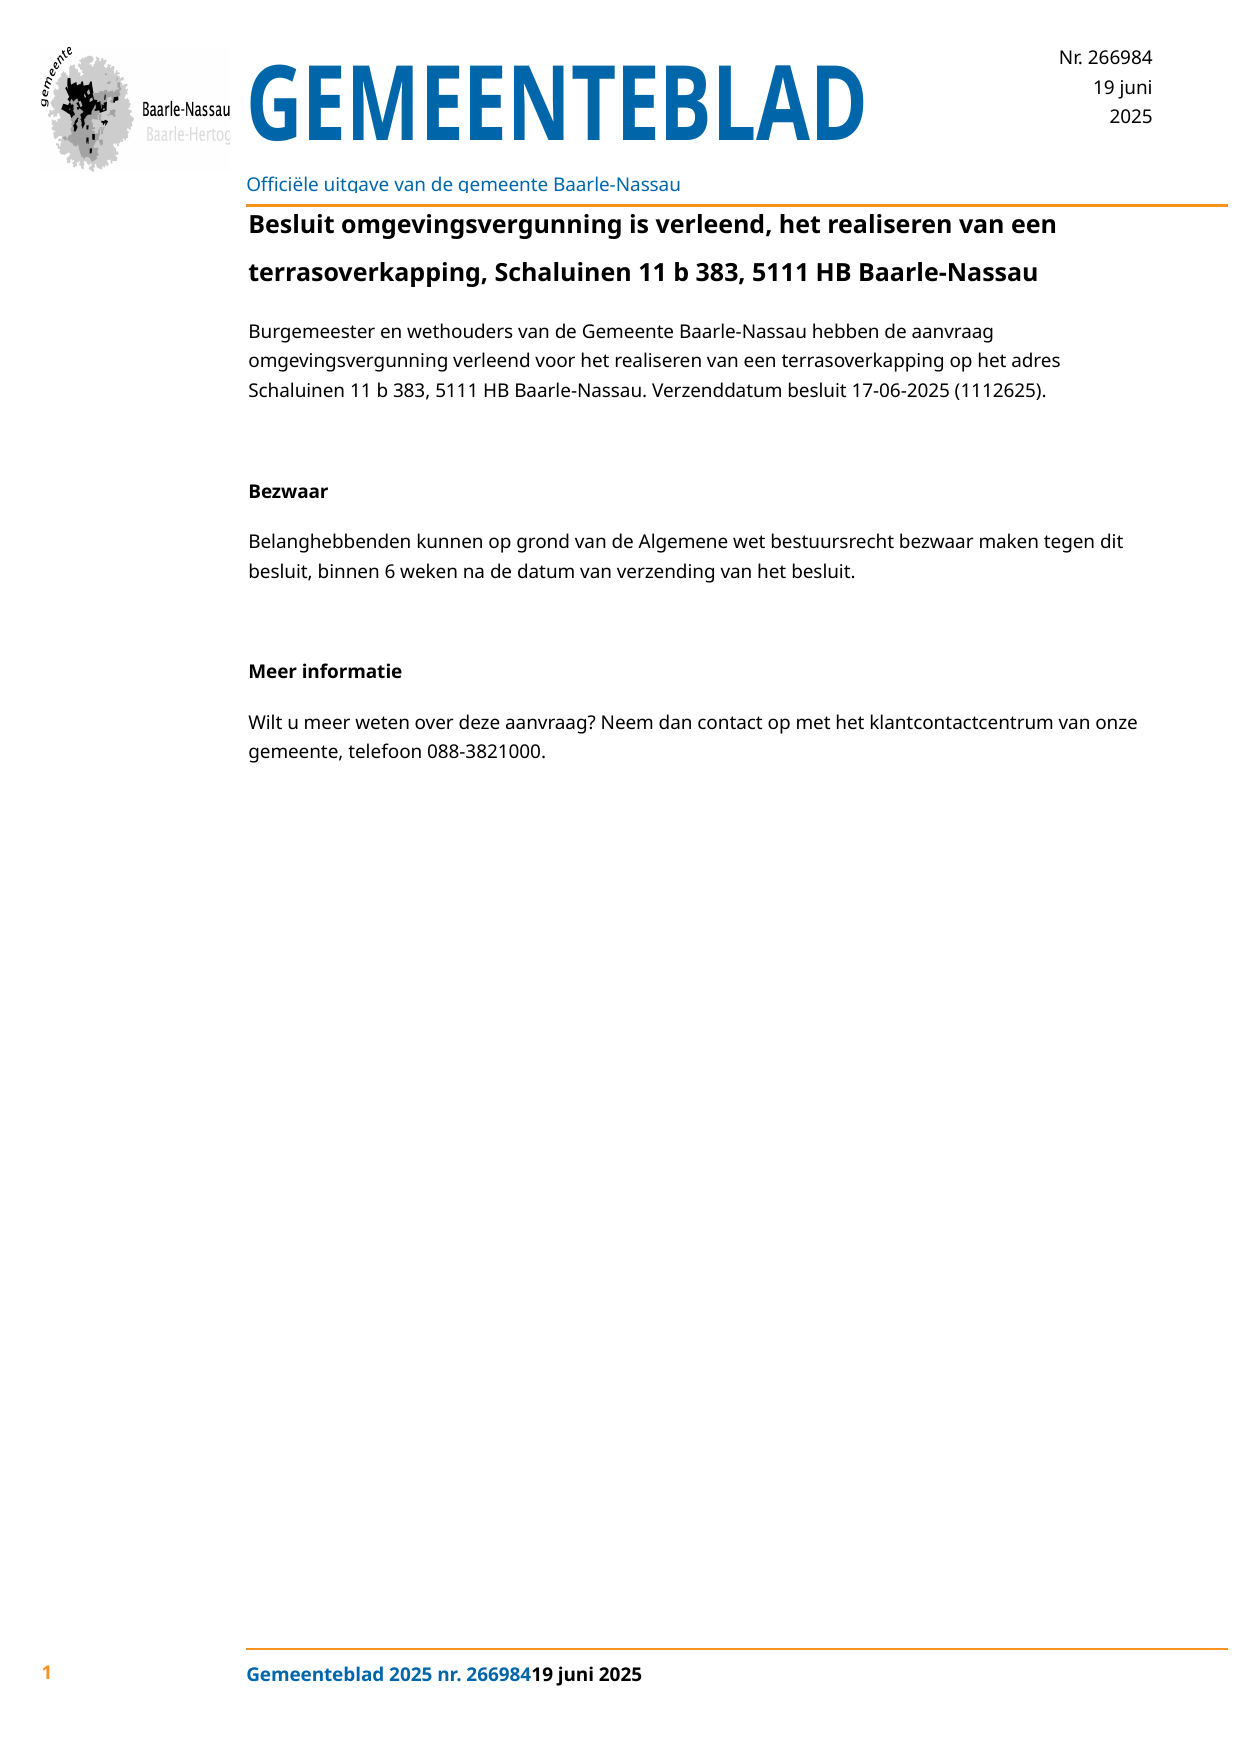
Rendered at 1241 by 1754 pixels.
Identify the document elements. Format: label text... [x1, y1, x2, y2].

text Burgemeester en wethouders van de Gemeente Baarle-Nassau hebben de aanvraag omgevingsvergunning verleend voor het realiseren van een terrasoverkapping op het adres Schaluinen 11 b 383, 5111 HB Baarle-Nassau. Verzenddatum besluit 17-06-2025 (1112625). [248, 318, 1152, 403]
text Wilt u meer weten over deze aanvraag? Neem dan contact op met het klantcontactcentrum van onze gemeente, telefoon 088-3821000. [248, 709, 1152, 764]
text Belanghebbenden kunnen op grond van de Algemene wet bestuursrecht bezwaar maken tegen dit besluit, binnen 6 weken na de datum van verzending van het besluit. [248, 528, 1152, 584]
picture [41, 47, 231, 172]
text Meer informatie [248, 659, 1152, 684]
text Bezwaar [248, 478, 1152, 504]
text Besluit omgevingsvergunning is verleend, het realiseren van een terrasoverkapping, Schaluinen 11 b 383, 5111 HB Baarle-Nassau [248, 207, 1152, 288]
